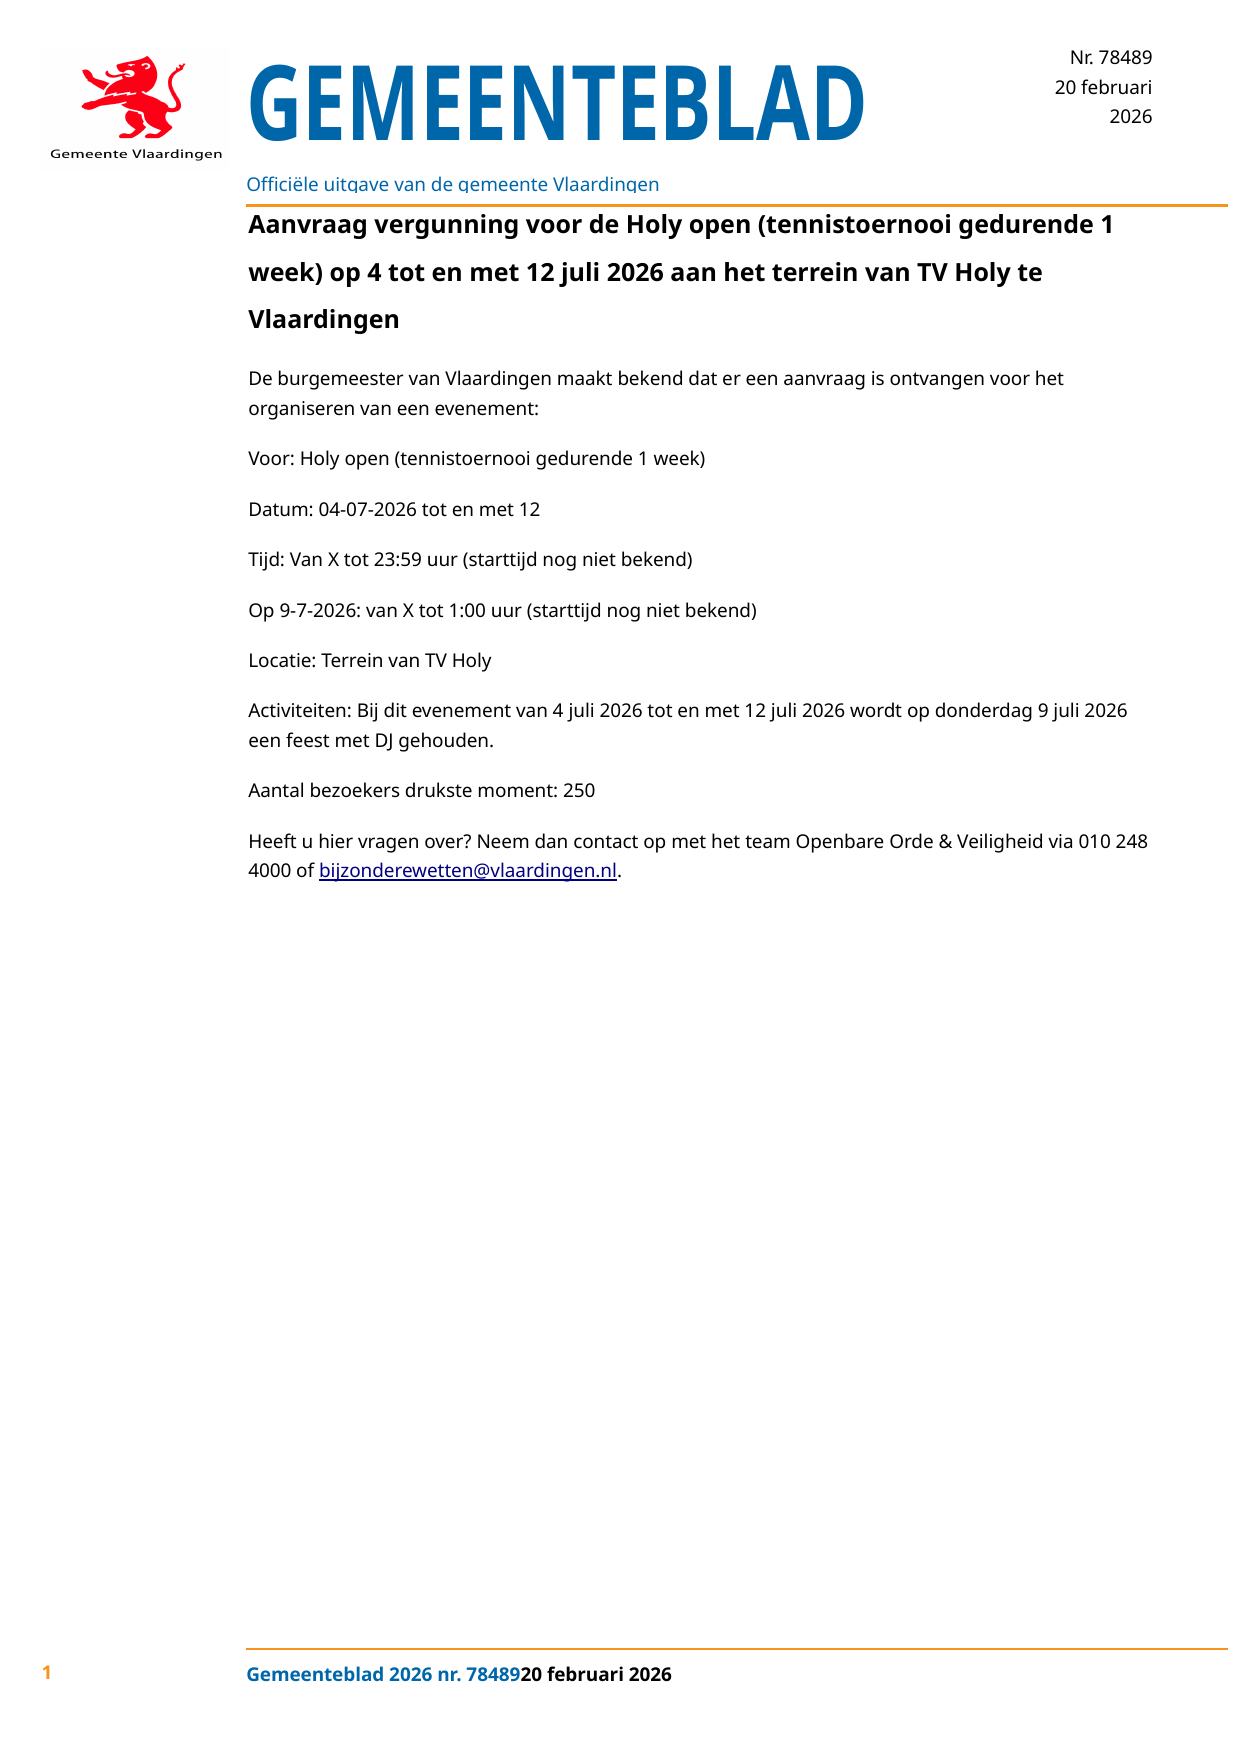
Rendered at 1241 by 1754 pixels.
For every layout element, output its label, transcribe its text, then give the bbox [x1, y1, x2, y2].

text Aantal bezoekers drukste moment: 250 [248, 778, 1152, 803]
text Locatie: Terrein van TV Holy [248, 647, 1152, 673]
picture [41, 47, 231, 172]
text Op 9-7-2026: van X tot 1:00 uur (starttijd nog niet bekend) [248, 597, 1152, 622]
text Heeft u hier vragen over? Neem dan contact op met het team Openbare Orde & Veiligheid via 010 248 4000 of bijzonderewetten@vlaardingen.nl. [248, 828, 1152, 883]
text Activiteiten: Bij dit evenement van 4 juli 2026 tot en met 12 juli 2026 wordt op donderdag 9 juli 2026 een feest met DJ gehouden. [248, 698, 1152, 753]
text De burgemeester van Vlaardingen maakt bekend dat er een aanvraag is ontvangen voor het organiseren van een evenement: [248, 366, 1152, 421]
text Aanvraag vergunning voor de Holy open (tennistoernooi gedurende 1 week) op 4 tot en met 12 juli 2026 aan het terrein van TV Holy te Vlaardingen [248, 207, 1152, 336]
text Tijd: Van X tot 23:59 uur (starttijd nog niet bekend) [248, 546, 1152, 572]
text Datum: 04-07-2026 tot en met 12 [248, 496, 1152, 522]
text Voor: Holy open (tennistoernooi gedurende 1 week) [248, 446, 1152, 471]
